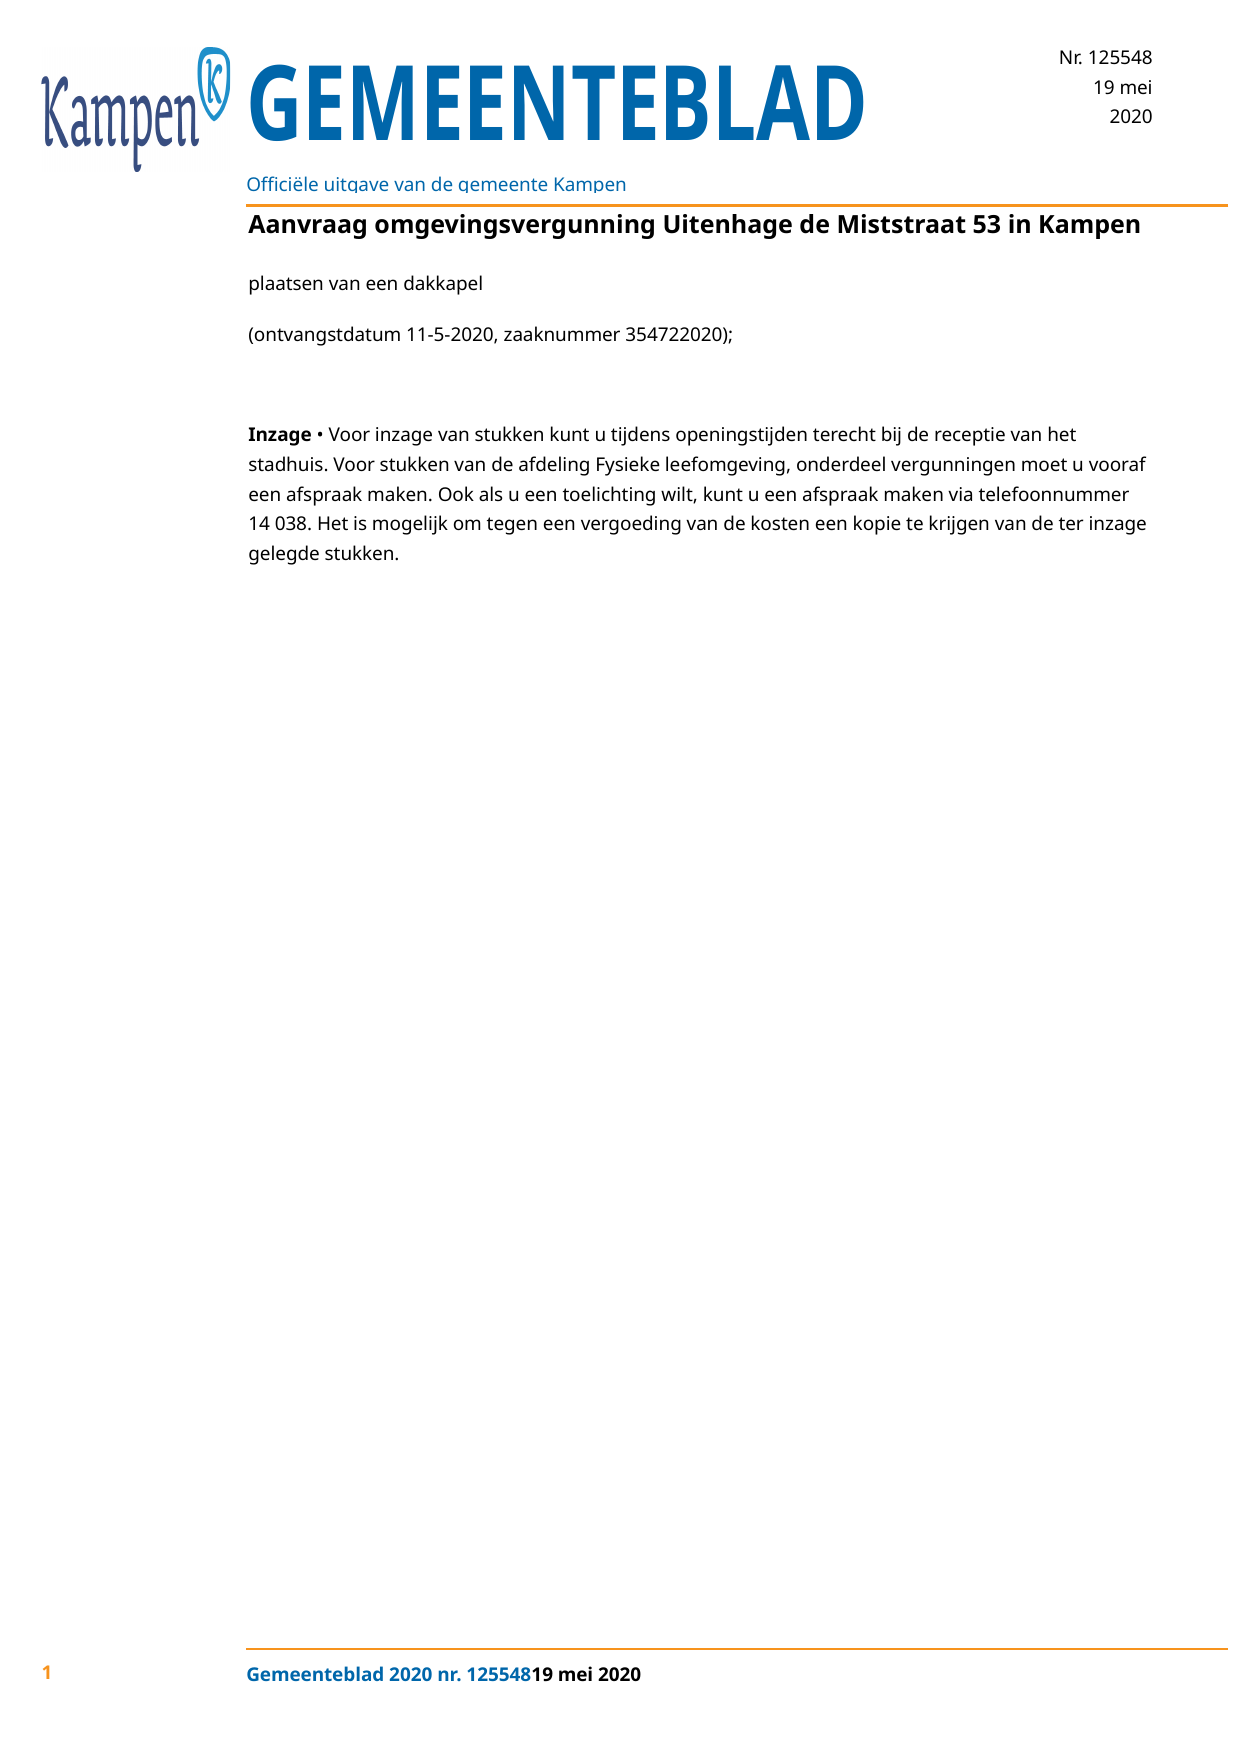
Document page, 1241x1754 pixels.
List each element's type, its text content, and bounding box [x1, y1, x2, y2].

picture [41, 47, 231, 172]
text Aanvraag omgevingsvergunning Uitenhage de Miststraat 53 in Kampen [248, 207, 1152, 241]
text Inzage • Voor inzage van stukken kunt u tijdens openingstijden terecht bij de receptie van het stadhuis. Voor stukken van de afdeling Fysieke leefomgeving, onderdeel vergunningen moet u vooraf een afspraak maken. Ook als u een toelichting wilt, kunt u een afspraak maken via telefoonnummer 14 038. Het is mogelijk om tegen een vergoeding van de kosten een kopie te krijgen van de ter inzage gelegde stukken. [248, 422, 1152, 566]
text plaatsen van een dakkapel [248, 270, 1152, 296]
text (ontvangstdatum 11-5-2020, zaaknummer 354722020); [248, 321, 1152, 346]
